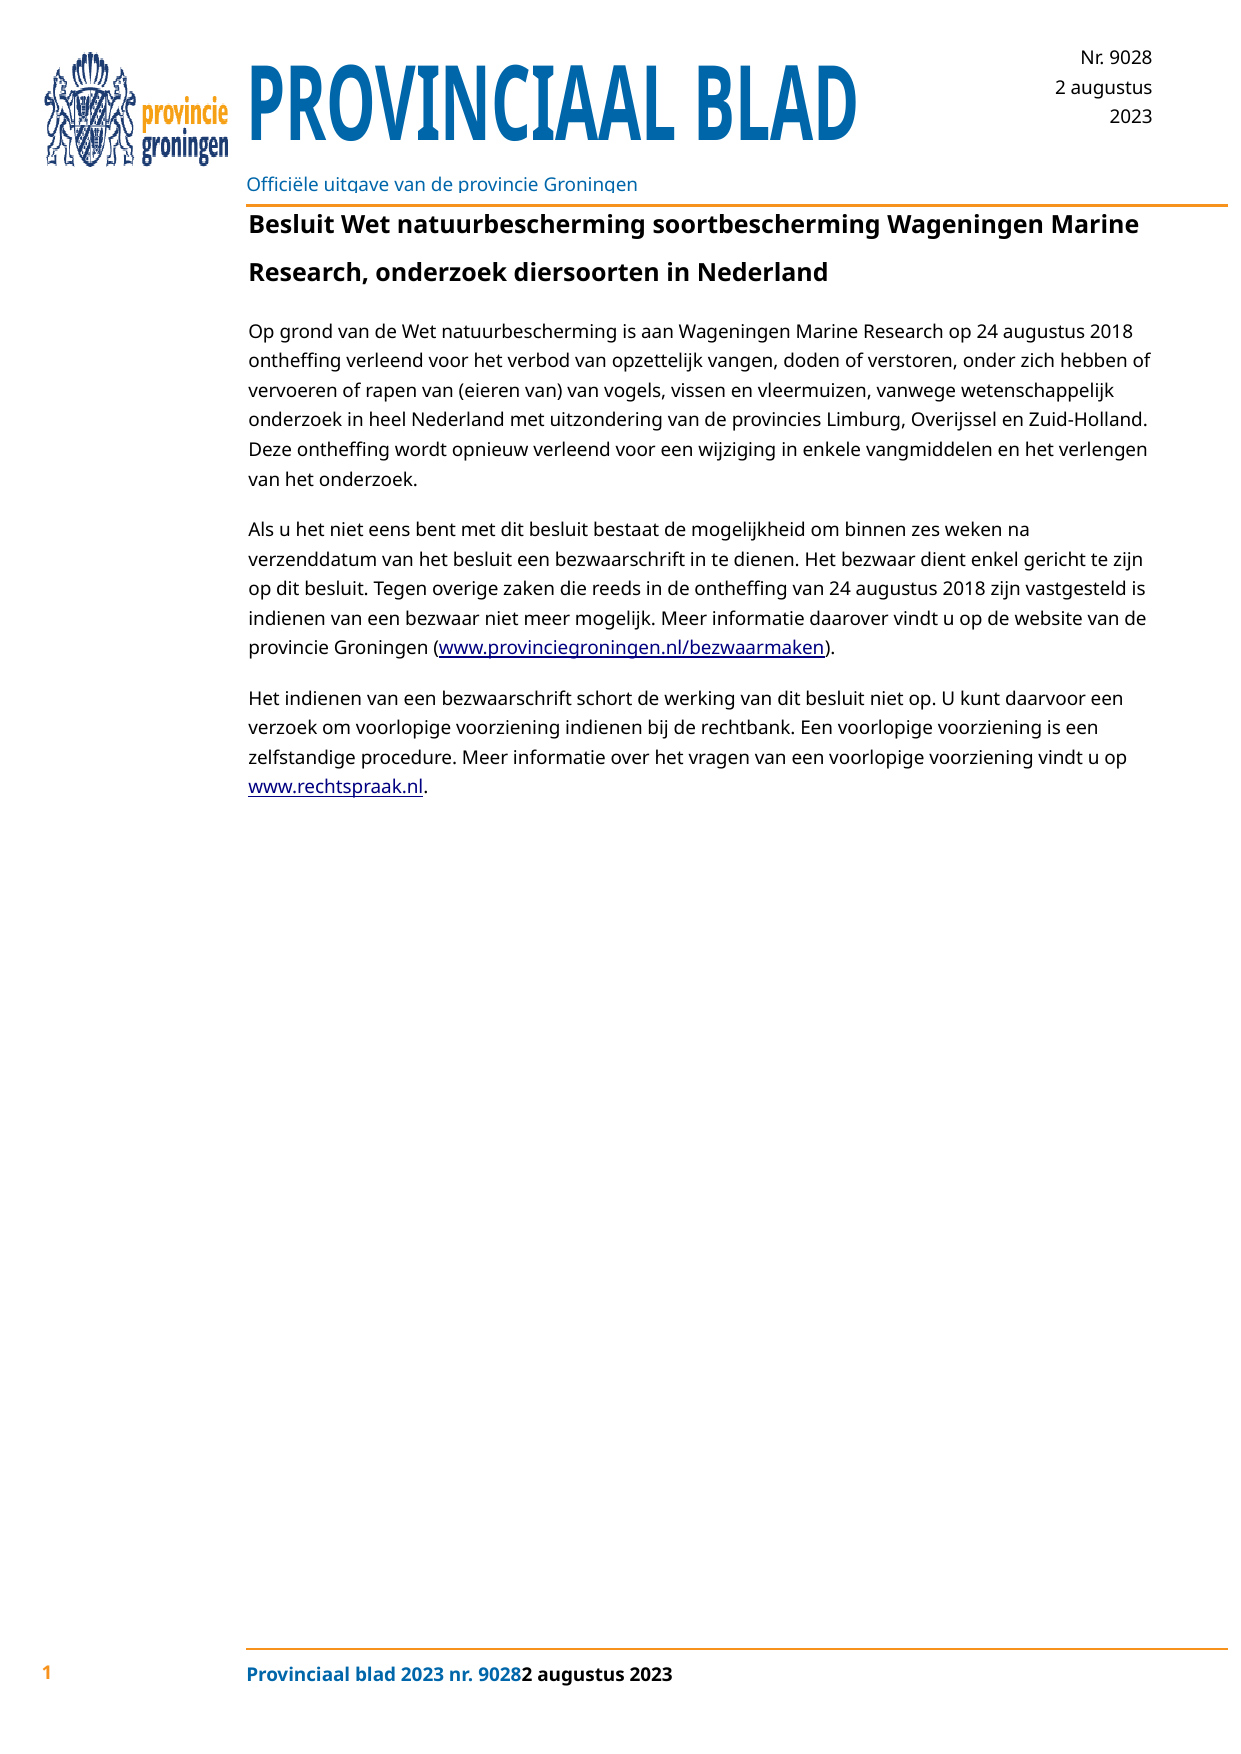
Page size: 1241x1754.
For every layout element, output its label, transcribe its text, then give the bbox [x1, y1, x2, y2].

text Besluit Wet natuurbescherming soortbescherming Wageningen Marine Research, onderzoek diersoorten in Nederland [248, 207, 1152, 288]
text Als u het niet eens bent met dit besluit bestaat de mogelijkheid om binnen zes weken na verzenddatum van het besluit een bezwaarschrift in te dienen. Het bezwaar dient enkel gericht te zijn op dit besluit. Tegen overige zaken die reeds in de ontheffing van 24 augustus 2018 zijn vastgesteld is indienen van een bezwaar niet meer mogelijk. Meer informatie daarover vindt u op de website van de provincie Groningen (www.provinciegroningen.nl/bezwaarmaken). [248, 516, 1152, 660]
text Op grond van de Wet natuurbescherming is aan Wageningen Marine Research op 24 augustus 2018 ontheffing verleend voor het verbod van opzettelijk vangen, doden of verstoren, onder zich hebben of vervoeren of rapen van (eieren van) van vogels, vissen en vleermuizen, vanwege wetenschappelijk onderzoek in heel Nederland met uitzondering van de provincies Limburg, Overijssel en Zuid-Holland. Deze ontheffing wordt opnieuw verleend voor een wijziging in enkele vangmiddelen en het verlengen van het onderzoek. [248, 318, 1152, 492]
text Het indienen van een bezwaarschrift schort de werking van dit besluit niet op. U kunt daarvoor een verzoek om voorlopige voorziening indienen bij de rechtbank. Een voorlopige voorziening is een zelfstandige procedure. Meer informatie over het vragen van een voorlopige voorziening vindt u op www.rechtspraak.nl. [248, 685, 1152, 799]
picture [41, 47, 231, 172]
